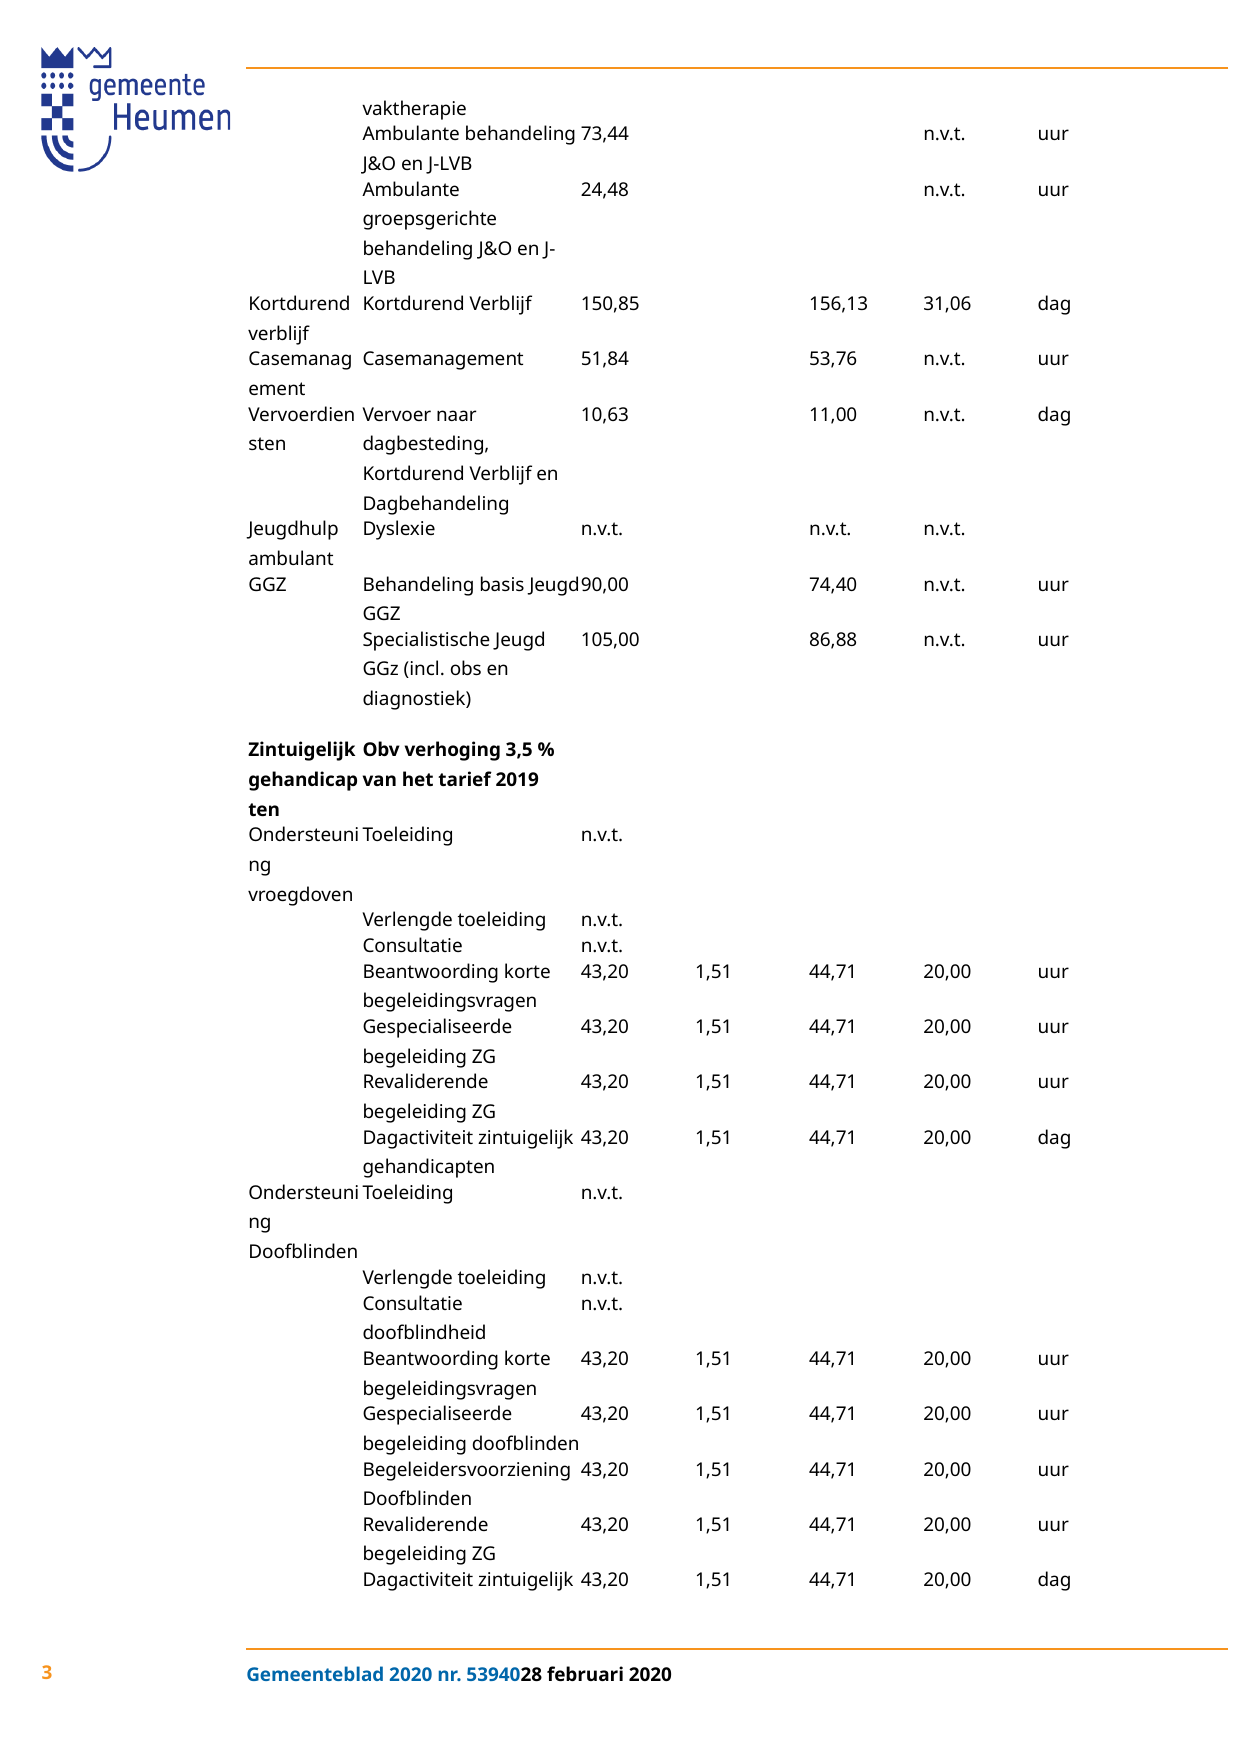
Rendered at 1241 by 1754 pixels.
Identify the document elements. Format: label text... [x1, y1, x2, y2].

table_cell Vervoerdiensten [248, 401, 362, 515]
table_cell Vervoer naar dagbesteding, Kortdurend Verblijf en Dagbehandeling [362, 401, 581, 515]
table_cell Ambulante behandeling J&O en J-LVB [362, 121, 581, 176]
table_cell 20,00 [923, 958, 1037, 1013]
table_cell [923, 906, 1037, 932]
table_cell Casemanagement [248, 346, 362, 401]
table_cell [695, 1290, 809, 1345]
table_cell [695, 626, 809, 711]
table_cell 150,85 [581, 290, 695, 346]
table_cell [923, 1290, 1037, 1345]
table_cell 43,20 [581, 1069, 695, 1124]
table_cell n.v.t. [581, 1290, 695, 1345]
table_cell uur [1038, 121, 1152, 176]
table_cell [695, 737, 809, 822]
table_cell Dagactiviteit zintuigelijk gehandicapten [362, 1124, 581, 1179]
table_cell [248, 95, 362, 121]
table_cell 43,20 [581, 1566, 695, 1592]
table_cell [248, 1290, 362, 1345]
table_cell dag [1038, 1124, 1152, 1179]
table_cell 1,51 [695, 1345, 809, 1400]
table_cell n.v.t. [923, 515, 1037, 571]
table_cell uur [1038, 958, 1152, 1013]
table_cell [1038, 1179, 1152, 1264]
table_cell Toeleiding [362, 822, 581, 906]
table_cell n.v.t. [923, 401, 1037, 515]
table_cell n.v.t. [923, 571, 1037, 626]
table_cell [695, 906, 809, 932]
table_cell [809, 1290, 923, 1345]
table_cell [923, 822, 1037, 906]
table_cell Jeugdhulp ambulant [248, 515, 362, 571]
table_cell [923, 737, 1037, 822]
table_cell [809, 95, 923, 121]
table_cell Verlengde toeleiding [362, 906, 581, 932]
table_cell n.v.t. [923, 176, 1037, 290]
table_cell uur [1038, 346, 1152, 401]
table_cell 43,20 [581, 958, 695, 1013]
table_cell 1,51 [695, 1511, 809, 1566]
table_cell [695, 1264, 809, 1290]
table_cell Ondersteuning vroegdoven [248, 822, 362, 906]
table_cell [1038, 95, 1152, 121]
table_cell [1038, 711, 1152, 737]
table_cell [248, 1069, 362, 1124]
table_cell [809, 176, 923, 290]
table_cell uur [1038, 571, 1152, 626]
table_cell [1038, 1290, 1152, 1345]
table_cell n.v.t. [581, 822, 695, 906]
table_cell Beantwoording korte begeleidingsvragen [362, 1345, 581, 1400]
table_cell n.v.t. [809, 515, 923, 571]
table_cell 1,51 [695, 1400, 809, 1456]
table_cell Begeleidersvoorziening Doofblinden [362, 1456, 581, 1511]
table_cell [248, 1345, 362, 1400]
table_cell [248, 1566, 362, 1592]
table_cell [695, 346, 809, 401]
table_cell 20,00 [923, 1013, 1037, 1068]
table_cell Gespecialiseerde begeleiding ZG [362, 1013, 581, 1068]
table_cell 20,00 [923, 1566, 1037, 1592]
table_cell 43,20 [581, 1511, 695, 1566]
table_cell [1038, 906, 1152, 932]
table_cell [809, 822, 923, 906]
table_cell [248, 932, 362, 958]
table_cell [1038, 822, 1152, 906]
table_cell n.v.t. [581, 1179, 695, 1264]
table_cell 44,71 [809, 1069, 923, 1124]
table_cell [695, 822, 809, 906]
table_cell [923, 95, 1037, 121]
table_cell 156,13 [809, 290, 923, 346]
table_cell [248, 626, 362, 711]
table_cell [581, 711, 695, 737]
table_cell 20,00 [923, 1345, 1037, 1400]
table_cell [809, 1179, 923, 1264]
table_cell 44,71 [809, 1013, 923, 1068]
table_cell 44,71 [809, 1124, 923, 1179]
table_cell [923, 932, 1037, 958]
table_cell [695, 515, 809, 571]
table_cell [248, 1456, 362, 1511]
table_cell 10,63 [581, 401, 695, 515]
table_cell 1,51 [695, 1566, 809, 1592]
table_cell n.v.t. [923, 626, 1037, 711]
table_cell [923, 1264, 1037, 1290]
table_cell [695, 121, 809, 176]
table_cell Zintuigelijk gehandicapten [248, 737, 362, 822]
table_cell GGZ [248, 571, 362, 626]
table_cell Dagactiviteit zintuigelijk [362, 1566, 581, 1592]
table_cell 1,51 [695, 1456, 809, 1511]
table_cell vaktherapie [362, 95, 581, 121]
table_cell uur [1038, 1400, 1152, 1456]
table_cell Kortdurend Verblijf [362, 290, 581, 346]
table_cell [248, 1013, 362, 1068]
table_cell 11,00 [809, 401, 923, 515]
table_cell Specialistische Jeugd GGz (incl. obs en diagnostiek) [362, 626, 581, 711]
table_cell 43,20 [581, 1456, 695, 1511]
table_cell [809, 121, 923, 176]
table_cell 20,00 [923, 1124, 1037, 1179]
table_cell dag [1038, 1566, 1152, 1592]
table_cell 44,71 [809, 1511, 923, 1566]
table_cell n.v.t. [581, 515, 695, 571]
table_cell [248, 906, 362, 932]
table_cell [248, 1511, 362, 1566]
table_cell 24,48 [581, 176, 695, 290]
table_cell 1,51 [695, 1013, 809, 1068]
table_cell Verlengde toeleiding [362, 1264, 581, 1290]
table_cell n.v.t. [923, 121, 1037, 176]
table_cell 44,71 [809, 1456, 923, 1511]
table_cell Casemanagement [362, 346, 581, 401]
table_cell [362, 711, 581, 737]
table_cell 20,00 [923, 1511, 1037, 1566]
table_cell n.v.t. [581, 932, 695, 958]
table_cell [695, 711, 809, 737]
table_cell Kortdurend verblijf [248, 290, 362, 346]
table_cell 43,20 [581, 1400, 695, 1456]
table_cell [1038, 737, 1152, 822]
table_cell [248, 1264, 362, 1290]
table_cell n.v.t. [581, 1264, 695, 1290]
table_cell [248, 176, 362, 290]
table_cell Revaliderende begeleiding ZG [362, 1069, 581, 1124]
table_cell [809, 711, 923, 737]
table_cell Consultatie [362, 932, 581, 958]
table_cell uur [1038, 626, 1152, 711]
table_cell [248, 1400, 362, 1456]
table_cell [923, 1179, 1037, 1264]
table_cell 44,71 [809, 1400, 923, 1456]
table_cell Obv verhoging 3,5 % van het tarief 2019 [362, 737, 581, 822]
table_cell [695, 932, 809, 958]
table_cell [695, 176, 809, 290]
table_cell [248, 711, 362, 737]
table_cell n.v.t. [923, 346, 1037, 401]
table_cell Toeleiding [362, 1179, 581, 1264]
table_cell dag [1038, 290, 1152, 346]
table_cell 44,71 [809, 958, 923, 1013]
table_cell uur [1038, 1069, 1152, 1124]
table_cell [248, 958, 362, 1013]
table_cell 90,00 [581, 571, 695, 626]
table_cell 20,00 [923, 1069, 1037, 1124]
table_cell [695, 95, 809, 121]
table_cell 1,51 [695, 958, 809, 1013]
table_cell [695, 1179, 809, 1264]
picture [41, 47, 231, 172]
table_cell 31,06 [923, 290, 1037, 346]
table_cell [923, 711, 1037, 737]
table_cell 44,71 [809, 1566, 923, 1592]
table_cell [1038, 932, 1152, 958]
table_cell 1,51 [695, 1124, 809, 1179]
table_cell [1038, 1264, 1152, 1290]
table_cell uur [1038, 1456, 1152, 1511]
table_cell Dyslexie [362, 515, 581, 571]
table_cell [248, 1124, 362, 1179]
table_cell [695, 401, 809, 515]
table_cell 44,71 [809, 1345, 923, 1400]
table_cell [809, 737, 923, 822]
table_cell Behandeling basis Jeugd GGZ [362, 571, 581, 626]
table_cell Ondersteuning Doofblinden [248, 1179, 362, 1264]
table_cell 43,20 [581, 1345, 695, 1400]
table_cell Gespecialiseerde begeleiding doofblinden [362, 1400, 581, 1456]
table_cell dag [1038, 401, 1152, 515]
table_cell 1,51 [695, 1069, 809, 1124]
table_cell uur [1038, 1345, 1152, 1400]
table_cell uur [1038, 1013, 1152, 1068]
table_cell 51,84 [581, 346, 695, 401]
table_cell 73,44 [581, 121, 695, 176]
table_cell Revaliderende begeleiding ZG [362, 1511, 581, 1566]
table_cell uur [1038, 1511, 1152, 1566]
table_cell [581, 737, 695, 822]
table_cell Ambulante groepsgerichte behandeling J&O en J-LVB [362, 176, 581, 290]
table_cell [695, 290, 809, 346]
table_cell [809, 1264, 923, 1290]
table_cell [695, 571, 809, 626]
table_cell 43,20 [581, 1013, 695, 1068]
table_cell 53,76 [809, 346, 923, 401]
table_cell 86,88 [809, 626, 923, 711]
table_cell [581, 95, 695, 121]
table_cell 43,20 [581, 1124, 695, 1179]
table_cell 105,00 [581, 626, 695, 711]
table_cell 20,00 [923, 1456, 1037, 1511]
table_cell [809, 906, 923, 932]
table_cell 20,00 [923, 1400, 1037, 1456]
table_cell Beantwoording korte begeleidingsvragen [362, 958, 581, 1013]
table_cell n.v.t. [581, 906, 695, 932]
table_cell uur [1038, 176, 1152, 290]
table_cell [1038, 515, 1152, 571]
table_cell 74,40 [809, 571, 923, 626]
table_cell Consultatie doofblindheid [362, 1290, 581, 1345]
table_cell [809, 932, 923, 958]
table_cell [248, 121, 362, 176]
